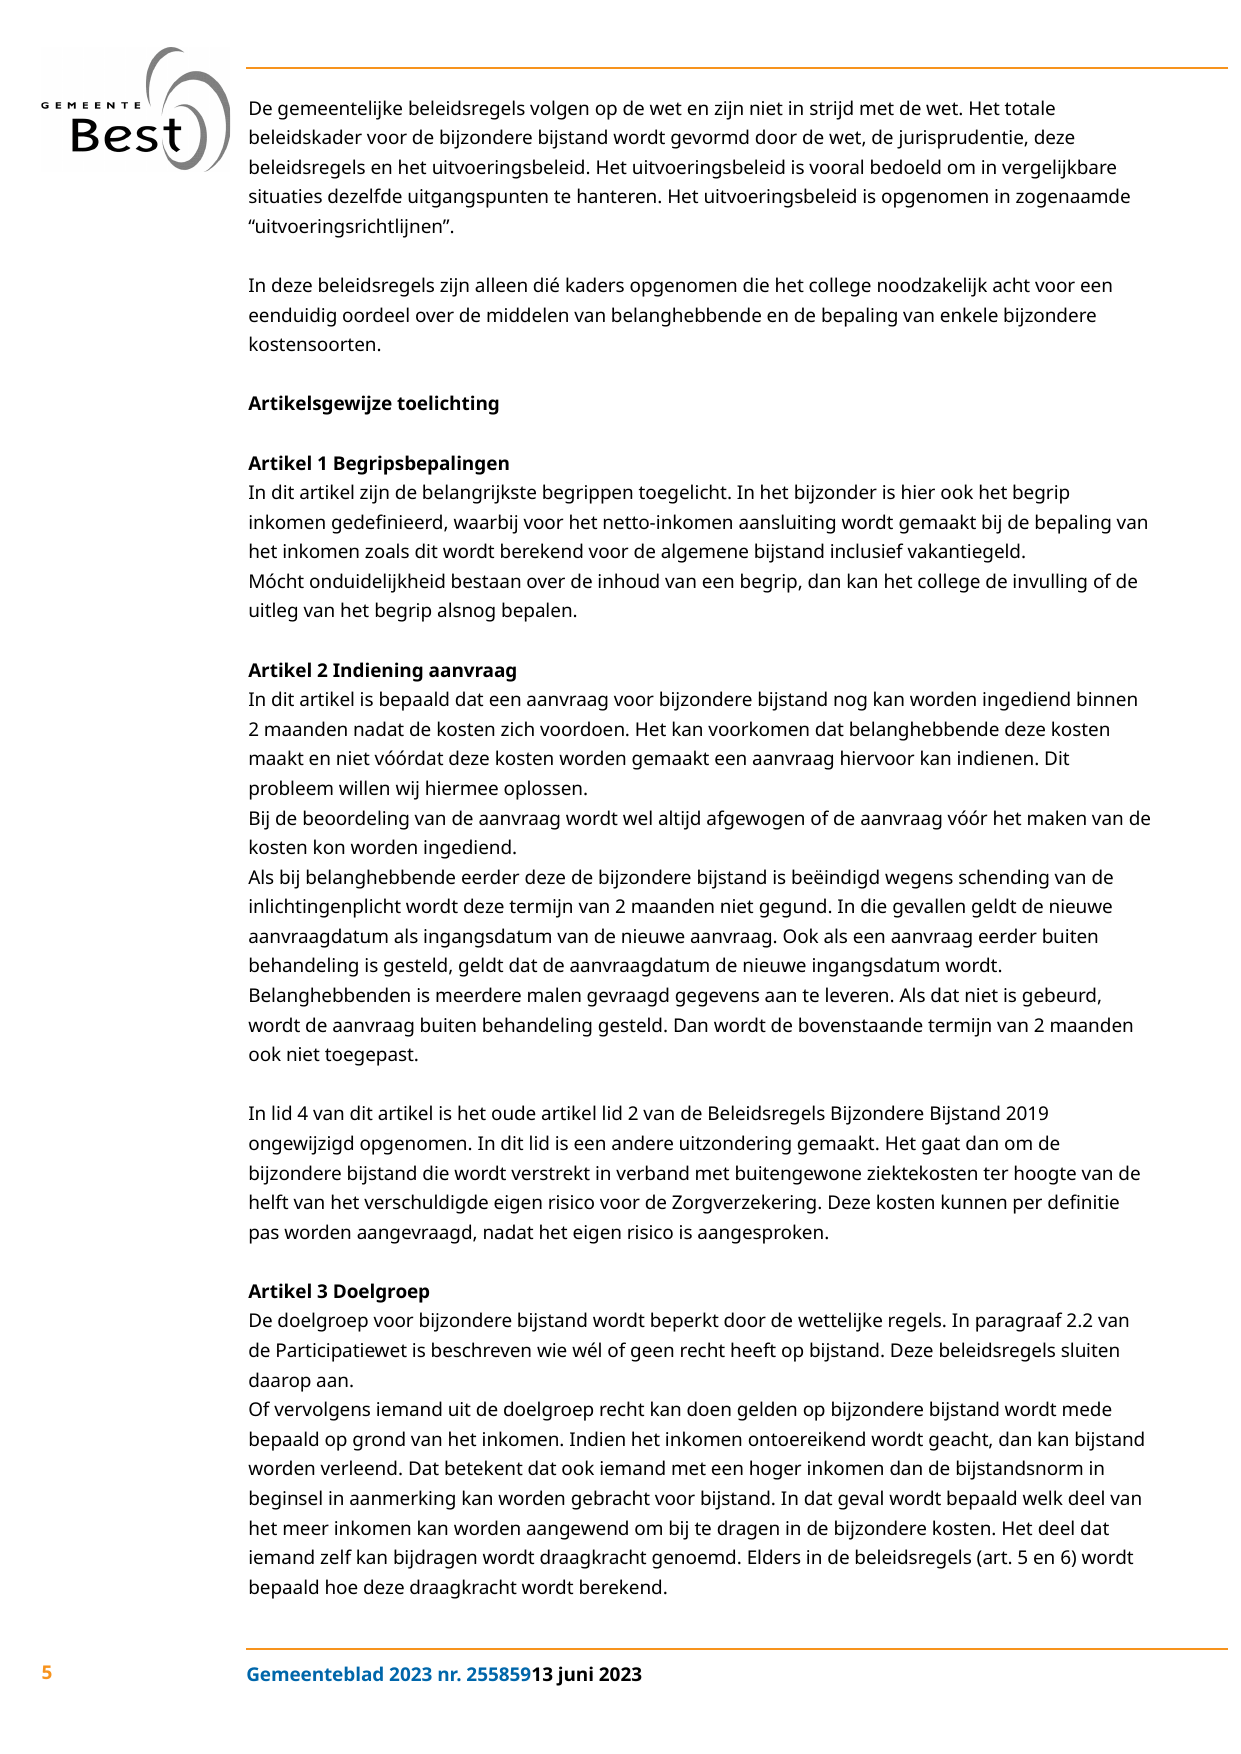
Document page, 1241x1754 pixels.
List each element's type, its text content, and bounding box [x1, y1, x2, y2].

text In deze beleidsregels zijn alleen dié kaders opgenomen die het college noodzakelijk acht voor een eenduidig oordeel over de middelen van belanghebbende en de bepaling van enkele bijzondere kostensoorten. [248, 272, 1152, 357]
text In dit artikel zijn de belangrijkste begrippen toegelicht. In het bijzonder is hier ook het begrip inkomen gedefinieerd, waarbij voor het netto-inkomen aansluiting wordt gemaakt bij de bepaling van het inkomen zoals dit wordt berekend voor de algemene bijstand inclusief vakantiegeld. [248, 479, 1152, 564]
text De doelgroep voor bijzondere bijstand wordt beperkt door de wettelijke regels. In paragraaf 2.2 van de Participatiewet is beschreven wie wél of geen recht heeft op bijstand. Deze beleidsregels sluiten daarop aan. [248, 1308, 1152, 1393]
text Artikel 3 Doelgroep [248, 1278, 1152, 1304]
text Als bij belanghebbende eerder deze de bijzondere bijstand is beëindigd wegens schending van de inlichtingenplicht wordt deze termijn van 2 maanden niet gegund. In die gevallen geldt de nieuwe aanvraagdatum als ingangsdatum van de nieuwe aanvraag. Ook als een aanvraag eerder buiten behandeling is gesteld, geldt dat de aanvraagdatum de nieuwe ingangsdatum wordt. Belanghebbenden is meerdere malen gevraagd gegevens aan te leveren. Als dat niet is gebeurd, wordt de aanvraag buiten behandeling gesteld. Dan wordt de bovenstaande termijn van 2 maanden ook niet toegepast. [248, 864, 1152, 1067]
text Artikelsgewijze toelichting [248, 391, 1152, 416]
text In dit artikel is bepaald dat een aanvraag voor bijzondere bijstand nog kan worden ingediend binnen 2 maanden nadat de kosten zich voordoen. Het kan voorkomen dat belanghebbende deze kosten maakt en niet vóórdat deze kosten worden gemaakt een aanvraag hiervoor kan indienen. Dit probleem willen wij hiermee oplossen. [248, 686, 1152, 801]
text Bij de beoordeling van de aanvraag wordt wel altijd afgewogen of de aanvraag vóór het maken van de kosten kon worden ingediend. [248, 805, 1152, 860]
text In lid 4 van dit artikel is het oude artikel lid 2 van de Beleidsregels Bijzondere Bijstand 2019 ongewijzigd opgenomen. In dit lid is een andere uitzondering gemaakt. Het gaat dan om de bijzondere bijstand die wordt verstrekt in verband met buitengewone ziektekosten ter hoogte van de helft van het verschuldigde eigen risico voor de Zorgverzekering. Deze kosten kunnen per definitie pas worden aangevraagd, nadat het eigen risico is aangesproken. [248, 1101, 1152, 1245]
text Of vervolgens iemand uit de doelgroep recht kan doen gelden op bijzondere bijstand wordt mede bepaald op grond van het inkomen. Indien het inkomen ontoereikend wordt geacht, dan kan bijstand worden verleend. Dat betekent dat ook iemand met een hoger inkomen dan de bijstandsnorm in beginsel in aanmerking kan worden gebracht voor bijstand. In dat geval wordt bepaald welk deel van het meer inkomen kan worden aangewend om bij te dragen in de bijzondere kosten. Het deel dat iemand zelf kan bijdragen wordt draagkracht genoemd. Elders in de beleidsregels (art. 5 en 6) wordt bepaald hoe deze draagkracht wordt berekend. [248, 1396, 1152, 1600]
text Artikel 2 Indiening aanvraag [248, 657, 1152, 683]
text De gemeentelijke beleidsregels volgen op de wet en zijn niet in strijd met de wet. Het totale beleidskader voor de bijzondere bijstand wordt gevormd door de wet, de jurisprudentie, deze beleidsregels en het uitvoeringsbeleid. Het uitvoeringsbeleid is vooral bedoeld om in vergelijkbare situaties dezelfde uitgangspunten te hanteren. Het uitvoeringsbeleid is opgenomen in zogenaamde “uitvoeringsrichtlijnen”. [248, 95, 1152, 239]
text Mócht onduidelijkheid bestaan over de inhoud van een begrip, dan kan het college de invulling of de uitleg van het begrip alsnog bepalen. [248, 568, 1152, 623]
picture [41, 47, 231, 172]
text Artikel 1 Begripsbepalingen [248, 450, 1152, 476]
